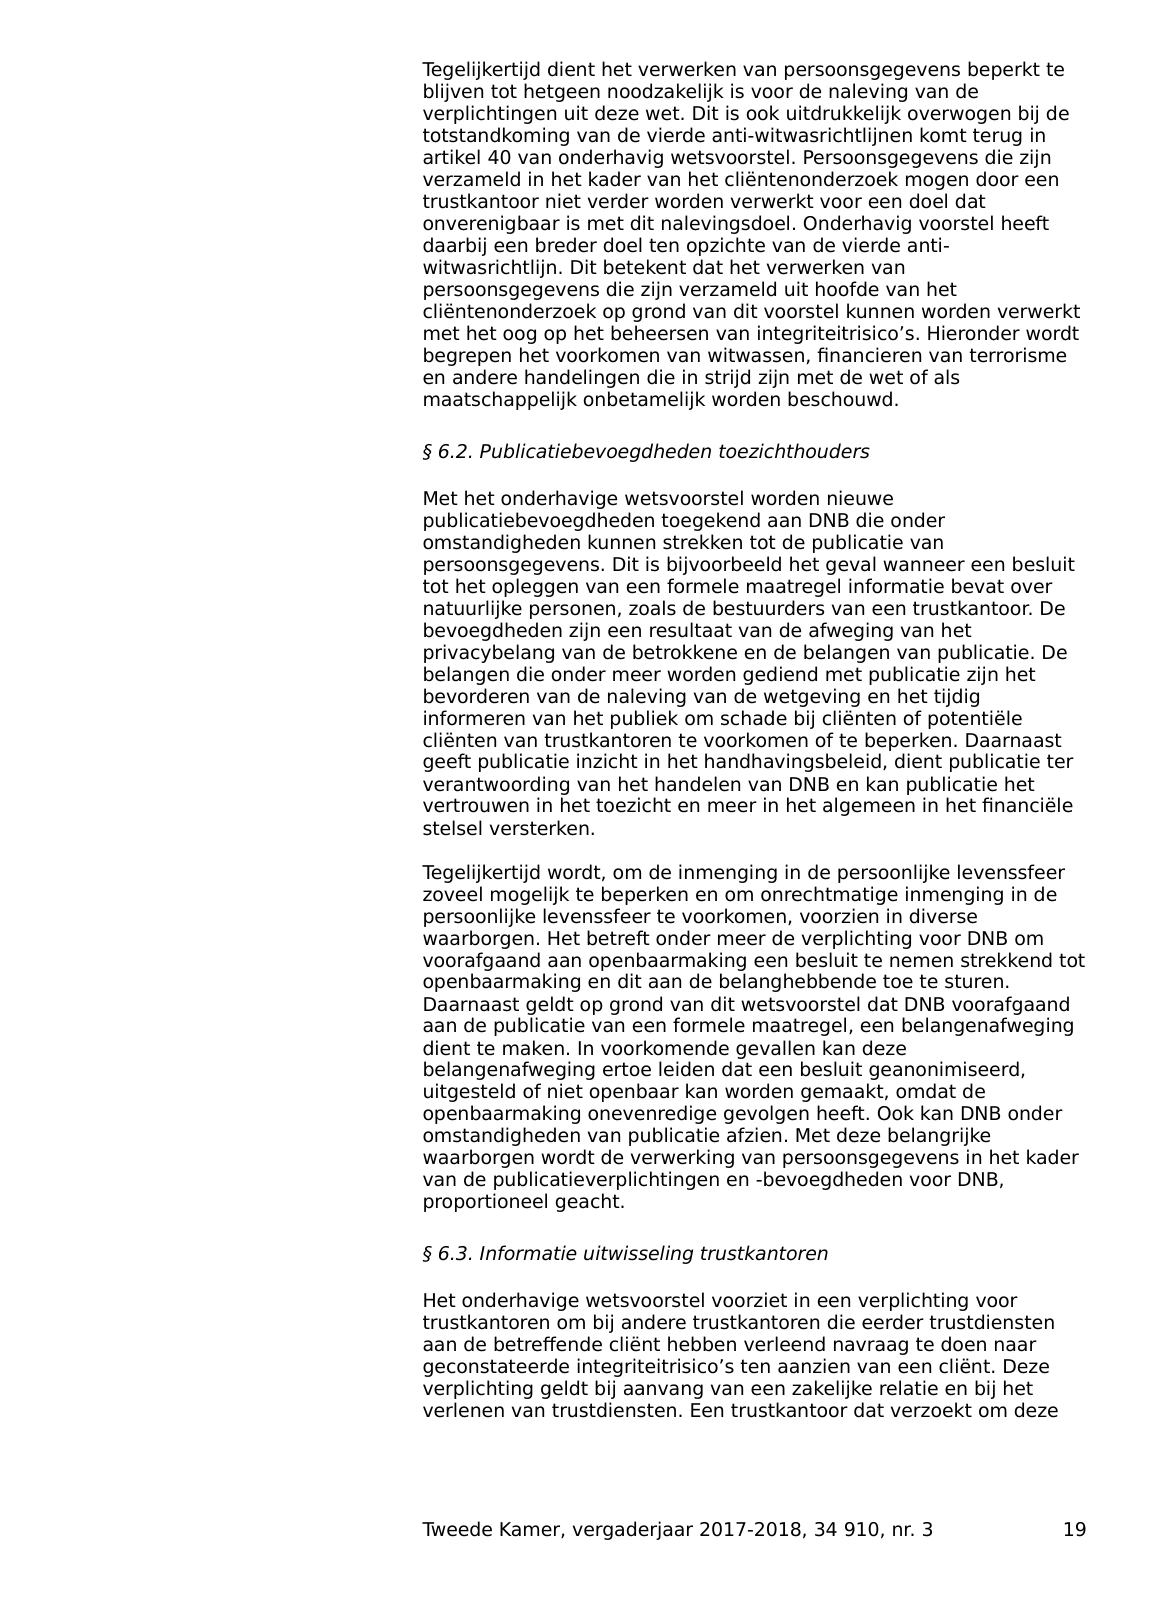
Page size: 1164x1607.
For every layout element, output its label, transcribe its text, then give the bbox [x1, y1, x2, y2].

text Tegelijkertijd wordt, om de inmenging in de persoonlijke levenssfeer zoveel mogelijk te beperken en om onrechtmatige inmenging in de persoonlijke levenssfeer te voorkomen, voorzien in diverse waarborgen. Het betreft onder meer de verplichting voor DNB om voorafgaand aan openbaarmaking een besluit te nemen strekkend tot openbaarmaking en dit aan de belanghebbende toe te sturen. Daarnaast geldt op grond van dit wetsvoorstel dat DNB voorafgaand aan de publicatie van een formele maatregel, een belangenafweging dient te maken. In voorkomende gevallen kan deze belangenafweging ertoe leiden dat een besluit geanonimiseerd, uitgesteld of niet openbaar kan worden gemaakt, omdat de openbaarmaking onevenredige gevolgen heeft. Ook kan DNB onder omstandigheden van publicatie afzien. Met deze belangrijke waarborgen wordt de verwerking van persoonsgegevens in het kader van de publicatieverplichtingen en -bevoegdheden voor DNB, proportioneel geacht. [422, 862, 1087, 1213]
text Tegelijkertijd dient het verwerken van persoonsgegevens beperkt te blijven tot hetgeen noodzakelijk is voor de naleving van de verplichtingen uit deze wet. Dit is ook uitdrukkelijk overwogen bij de totstandkoming van de vierde anti-witwasrichtlijnen komt terug in artikel 40 van onderhavig wetsvoorstel. Persoonsgegevens die zijn verzameld in het kader van het cliëntenonderzoek mogen door een trustkantoor niet verder worden verwerkt voor een doel dat onverenigbaar is met dit nalevingsdoel. Onderhavig voorstel heeft daarbij een breder doel ten opzichte van de vierde anti-witwasrichtlijn. Dit betekent dat het verwerken van persoonsgegevens die zijn verzameld uit hoofde van het cliëntenonderzoek op grond van dit voorstel kunnen worden verwerkt met het oog op het beheersen van integriteitrisico’s. Hieronder wordt begrepen het voorkomen van witwassen, financieren van terrorisme en andere handelingen die in strijd zijn met de wet of als maatschappelijk onbetamelijk worden beschouwd. [422, 59, 1087, 411]
text Met het onderhavige wetsvoorstel worden nieuwe publicatiebevoegdheden toegekend aan DNB die onder omstandigheden kunnen strekken tot de publicatie van persoonsgegevens. Dit is bijvoorbeeld het geval wanneer een besluit tot het opleggen van een formele maatregel informatie bevat over natuurlijke personen, zoals de bestuurders van een trustkantoor. De bevoegdheden zijn een resultaat van de afweging van het privacybelang van de betrokkene en de belangen van publicatie. De belangen die onder meer worden gediend met publicatie zijn het bevorderen van de naleving van de wetgeving en het tijdig informeren van het publiek om schade bij cliënten of potentiële cliënten van trustkantoren te voorkomen of te beperken. Daarnaast geeft publicatie inzicht in het handhavingsbeleid, dient publicatie ter verantwoording van het handelen van DNB en kan publicatie het vertrouwen in het toezicht en meer in het algemeen in het financiële stelsel versterken. [422, 488, 1087, 839]
text Het onderhavige wetsvoorstel voorziet in een verplichting voor trustkantoren om bij andere trustkantoren die eerder trustdiensten aan de betreffende cliënt hebben verleend navraag te doen naar geconstateerde integriteitrisico’s ten aanzien van een cliënt. Deze verplichting geldt bij aanvang van een zakelijke relatie en bij het verlenen van trustdiensten. Een trustkantoor dat verzoekt om deze [422, 1290, 1087, 1422]
subtitle § 6.3. Informatie uitwisseling trustkantoren [422, 1243, 1087, 1265]
subtitle § 6.2. Publicatiebevoegdheden toezichthouders [422, 441, 1087, 463]
